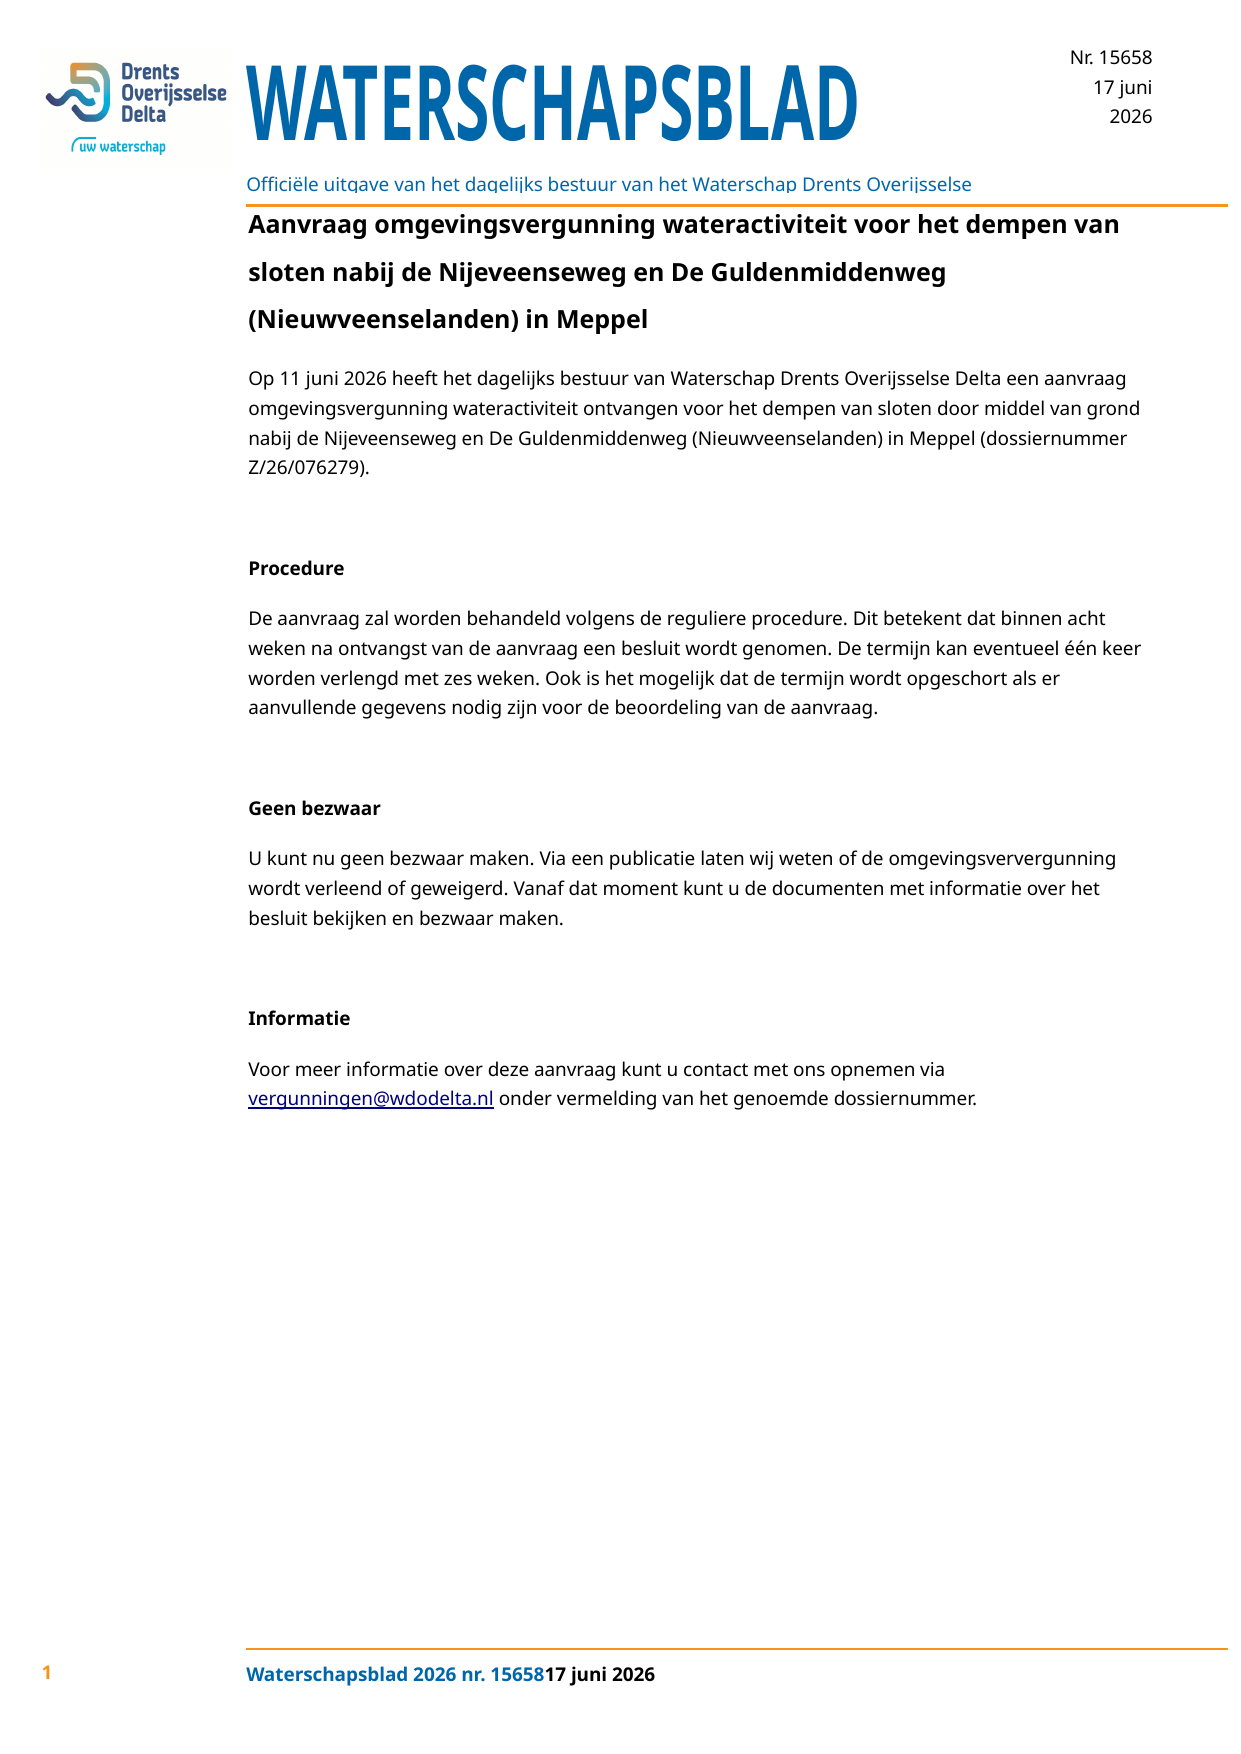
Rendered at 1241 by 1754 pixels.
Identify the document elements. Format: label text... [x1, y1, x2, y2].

text Geen bezwaar [248, 795, 1152, 821]
text De aanvraag zal worden behandeld volgens de reguliere procedure. Dit betekent dat binnen acht weken na ontvangst van de aanvraag een besluit wordt genomen. De termijn kan eventueel één keer worden verlengd met zes weken. Ook is het mogelijk dat de termijn wordt opgeschort als er aanvullende gegevens nodig zijn voor de beoordeling van de aanvraag. [248, 606, 1152, 720]
picture [41, 47, 231, 172]
text Procedure [248, 555, 1152, 581]
text U kunt nu geen bezwaar maken. Via een publicatie laten wij weten of de omgevingsververgunning wordt verleend of geweigerd. Vanaf dat moment kunt u de documenten met informatie over het besluit bekijken en bezwaar maken. [248, 846, 1152, 930]
text Voor meer informatie over deze aanvraag kunt u contact met ons opnemen via vergunningen@wdodelta.nl onder vermelding van het genoemde dossiernummer. [248, 1056, 1152, 1111]
text Informatie [248, 1006, 1152, 1031]
text Op 11 juni 2026 heeft het dagelijks bestuur van Waterschap Drents Overijsselse Delta een aanvraag omgevingsvergunning wateractiviteit ontvangen voor het dempen van sloten door middel van grond nabij de Nijeveenseweg en De Guldenmiddenweg (Nieuwveenselanden) in Meppel (dossiernummer Z/26/076279). [248, 366, 1152, 480]
text Aanvraag omgevingsvergunning wateractiviteit voor het dempen van sloten nabij de Nijeveenseweg en De Guldenmiddenweg (Nieuwveenselanden) in Meppel [248, 207, 1152, 336]
